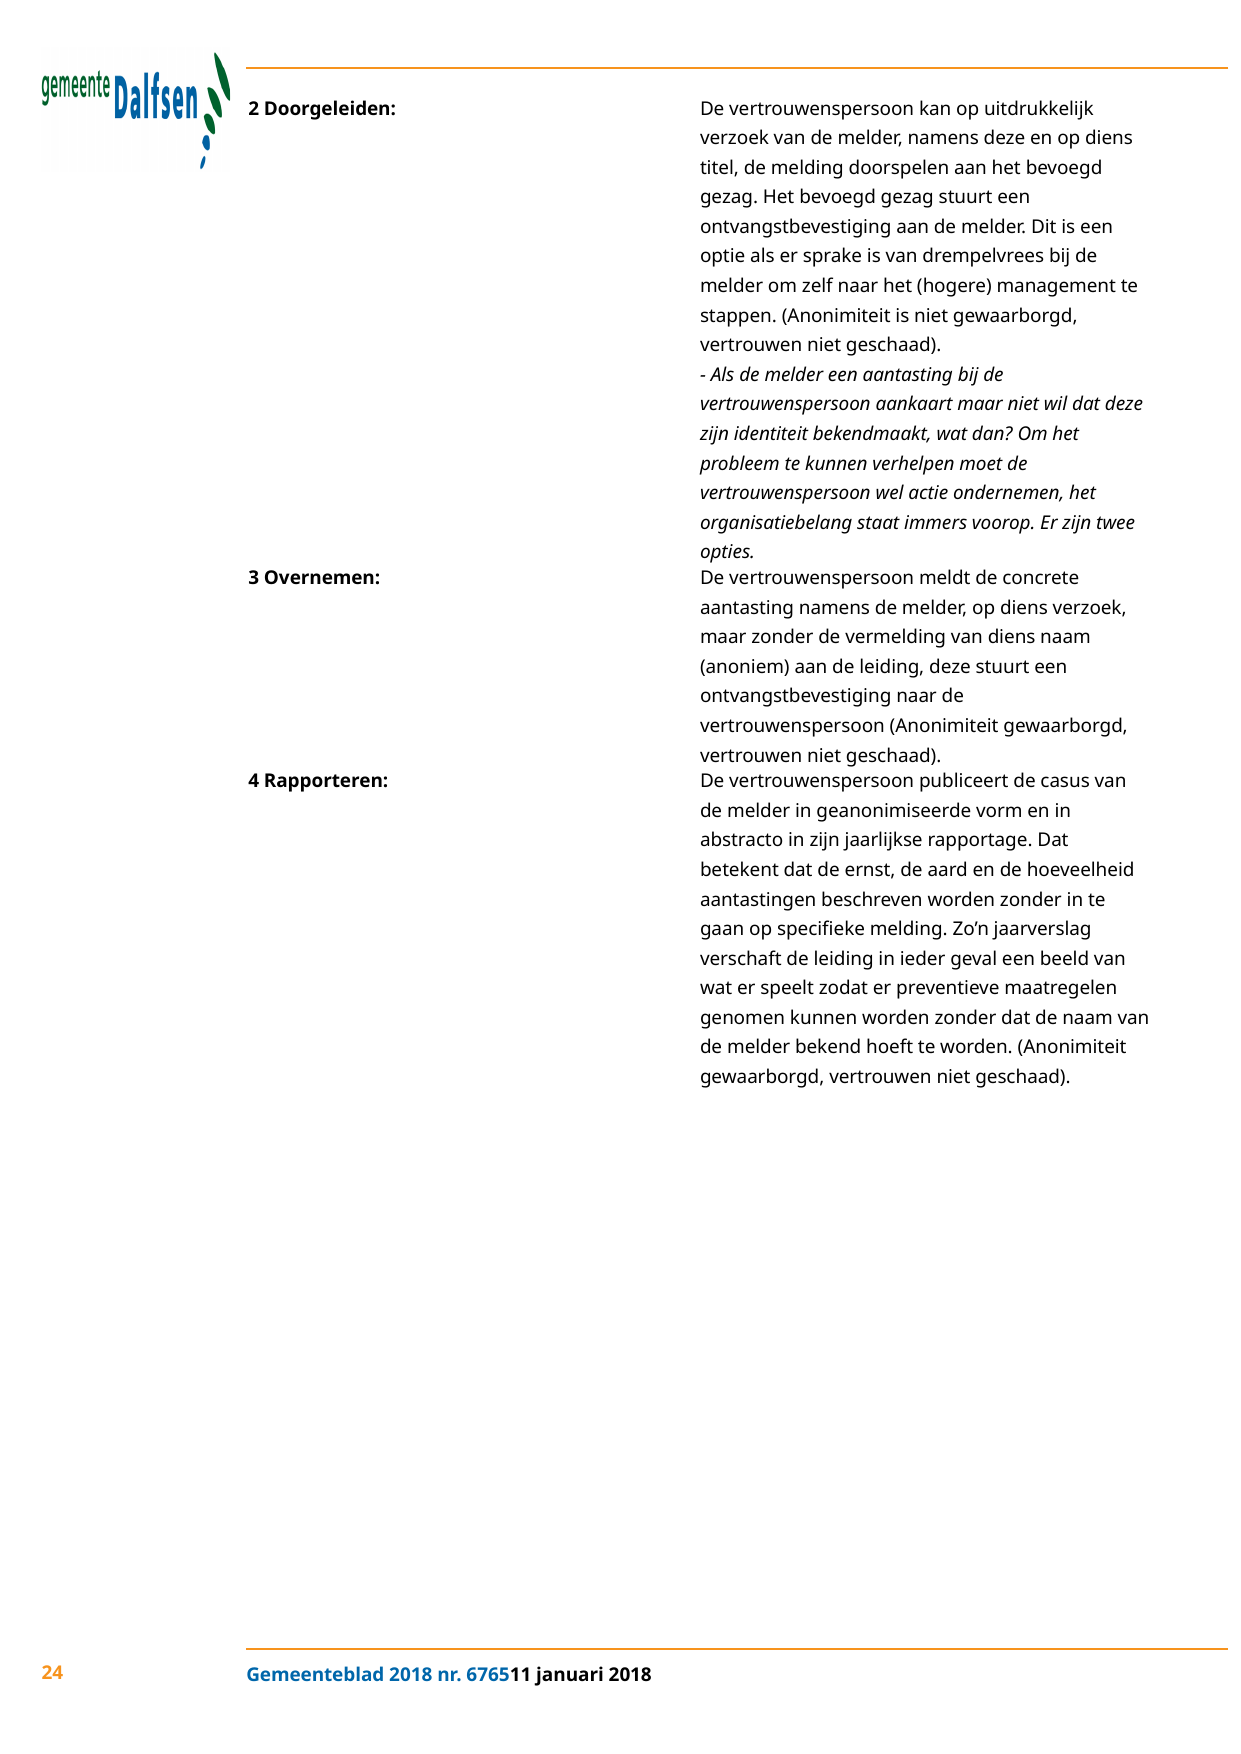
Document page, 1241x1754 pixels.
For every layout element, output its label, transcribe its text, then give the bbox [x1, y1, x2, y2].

table_cell 2 Doorgeleiden: [248, 95, 700, 564]
table_cell 4 Rapporteren: [248, 768, 700, 1089]
table_cell De vertrouwenspersoon meldt de concrete aantasting namens de melder, op diens verzoek, maar zonder de vermelding van diens naam (anoniem) aan de leiding, deze stuurt een ontvangstbevestiging naar de vertrouwenspersoon (Anonimiteit gewaarborgd, vertrouwen niet geschaad). [700, 564, 1152, 767]
table_cell De vertrouwenspersoon kan op uitdrukkelijk verzoek van de melder, namens deze en op diens titel, de melding doorspelen aan het bevoegd gezag. Het bevoegd gezag stuurt een ontvangstbevestiging aan de melder. Dit is een optie als er sprake is van drempelvrees bij de melder om zelf naar het (hogere) management te stappen. (Anonimiteit is niet gewaarborgd, vertrouwen niet geschaad). - Als de melder een aantasting bij de vertrouwenspersoon aankaart maar niet wil dat deze zijn identiteit bekendmaakt, wat dan? Om het probleem te kunnen verhelpen moet de vertrouwenspersoon wel actie ondernemen, het organisatiebelang staat immers voorop. Er zijn twee opties. [700, 95, 1152, 564]
picture [41, 47, 231, 172]
table_cell De vertrouwenspersoon publiceert de casus van de melder in geanonimiseerde vorm en in abstracto in zijn jaarlijkse rapportage. Dat betekent dat de ernst, de aard en de hoeveelheid aantastingen beschreven worden zonder in te gaan op specifieke melding. Zo’n jaarverslag verschaft de leiding in ieder geval een beeld van wat er speelt zodat er preventieve maatregelen genomen kunnen worden zonder dat de naam van de melder bekend hoeft te worden. (Anonimiteit gewaarborgd, vertrouwen niet geschaad). [700, 768, 1152, 1089]
table_cell 3 Overnemen: [248, 564, 700, 767]
